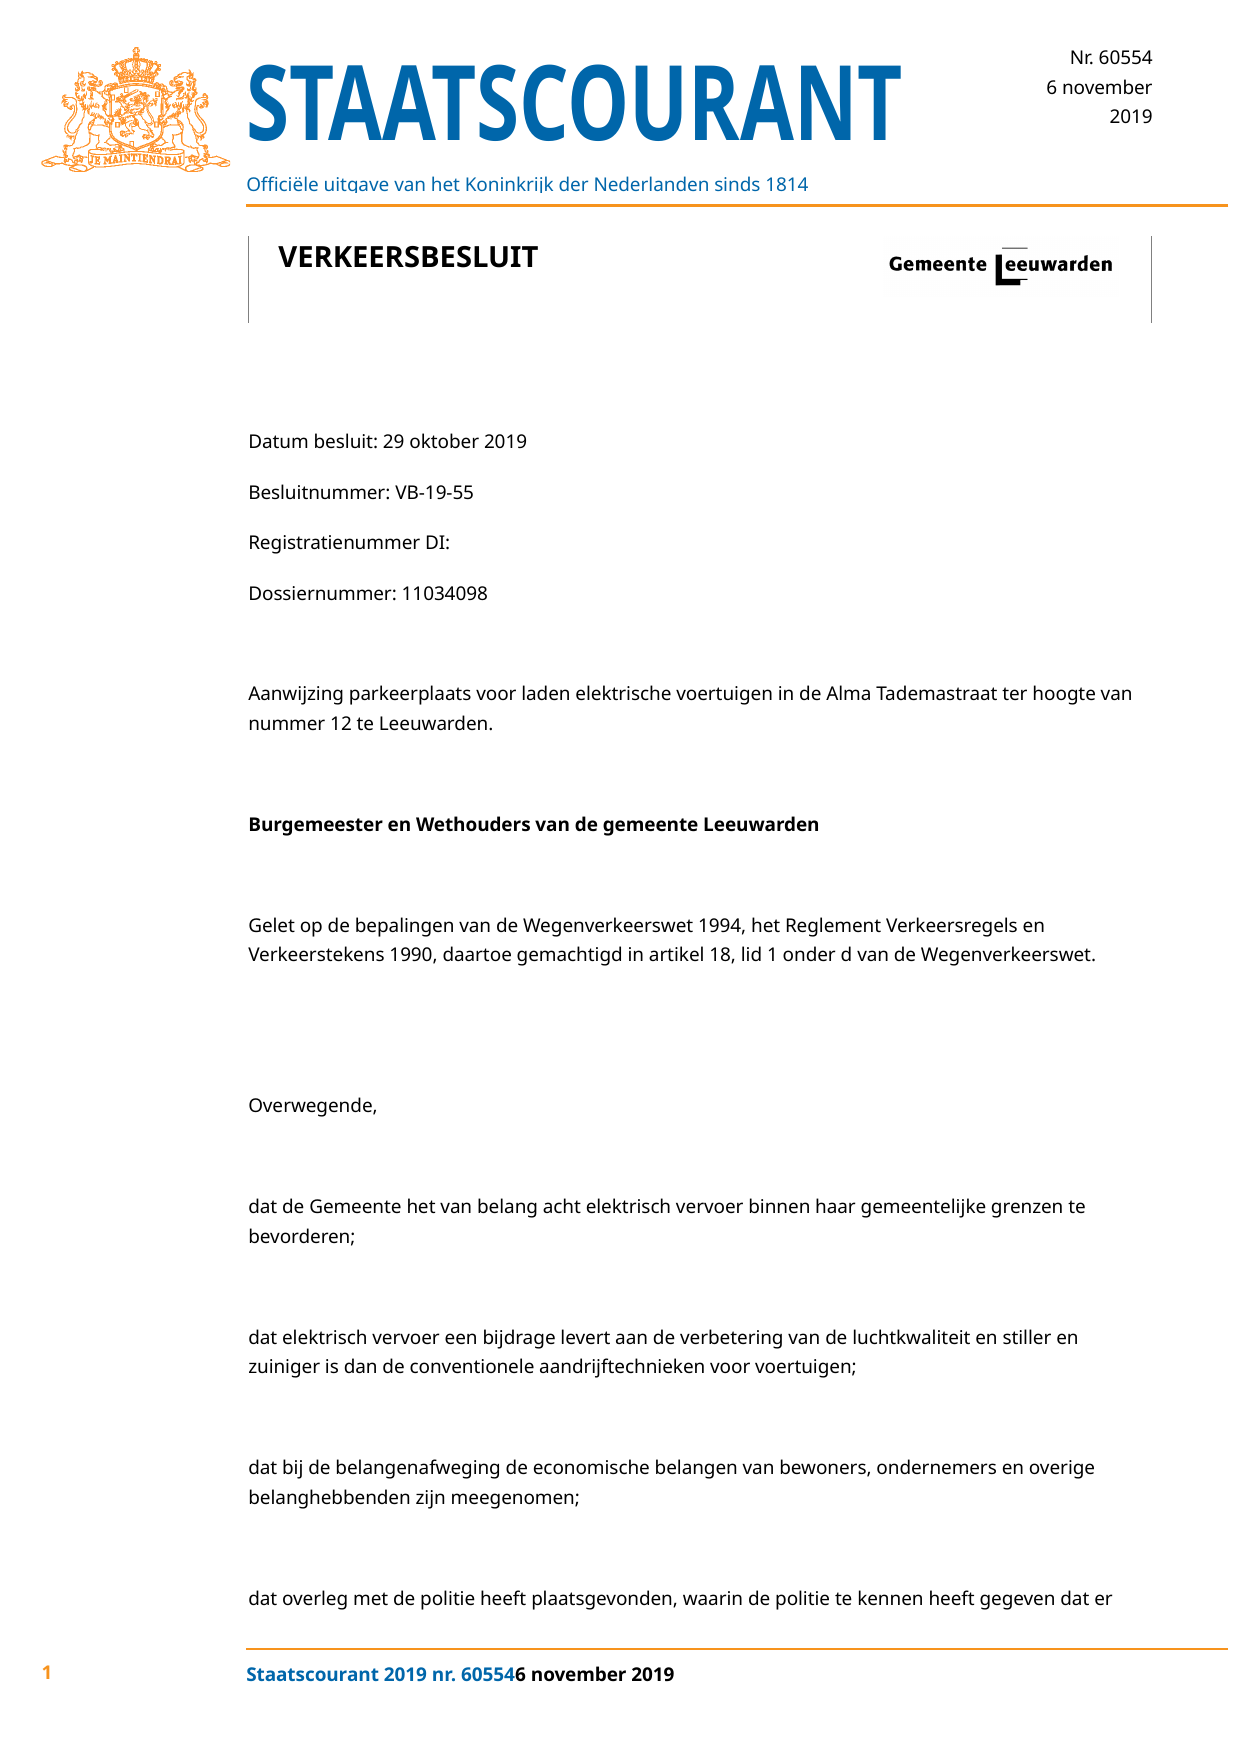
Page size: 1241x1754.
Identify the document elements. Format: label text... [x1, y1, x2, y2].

text dat bij de belangenafweging de economische belangen van bewoners, ondernemers en overige belanghebbenden zijn meegenomen; [248, 1454, 1152, 1509]
picture [41, 47, 231, 172]
text Dossiernummer: 11034098 [248, 580, 1152, 605]
text dat overleg met de politie heeft plaatsgevonden, waarin de politie te kennen heeft gegeven dat er [248, 1585, 1152, 1610]
text dat elektrisch vervoer een bijdrage levert aan de verbetering van de luchtkwaliteit en stiller en zuiniger is dan de conventionele aandrijftechnieken voor voertuigen; [248, 1324, 1152, 1379]
table_header [850, 236, 1151, 323]
text Burgemeester en Wethouders van de gemeente Leeuwarden [248, 811, 1152, 837]
picture [882, 236, 1119, 297]
text Gelet op de bepalingen van de Wegenverkeerswet 1994, het Reglement Verkeersregels en Verkeerstekens 1990, daartoe gemachtigd in artikel 18, lid 1 onder d van de Wegenverkeerswet. [248, 912, 1152, 967]
text Besluitnummer: VB-19-55 [248, 479, 1152, 504]
text dat de Gemeente het van belang acht elektrisch vervoer binnen haar gemeentelijke grenzen te bevorderen; [248, 1193, 1152, 1249]
table_header VERKEERSBESLUIT [249, 236, 850, 323]
text Overwegende, [248, 1093, 1152, 1118]
text Datum besluit: 29 oktober 2019 [248, 428, 1152, 454]
text Registratienummer DI: [248, 529, 1152, 555]
text Aanwijzing parkeerplaats voor laden elektrische voertuigen in de Alma Tademastraat ter hoogte van nummer 12 te Leeuwarden. [248, 681, 1152, 736]
